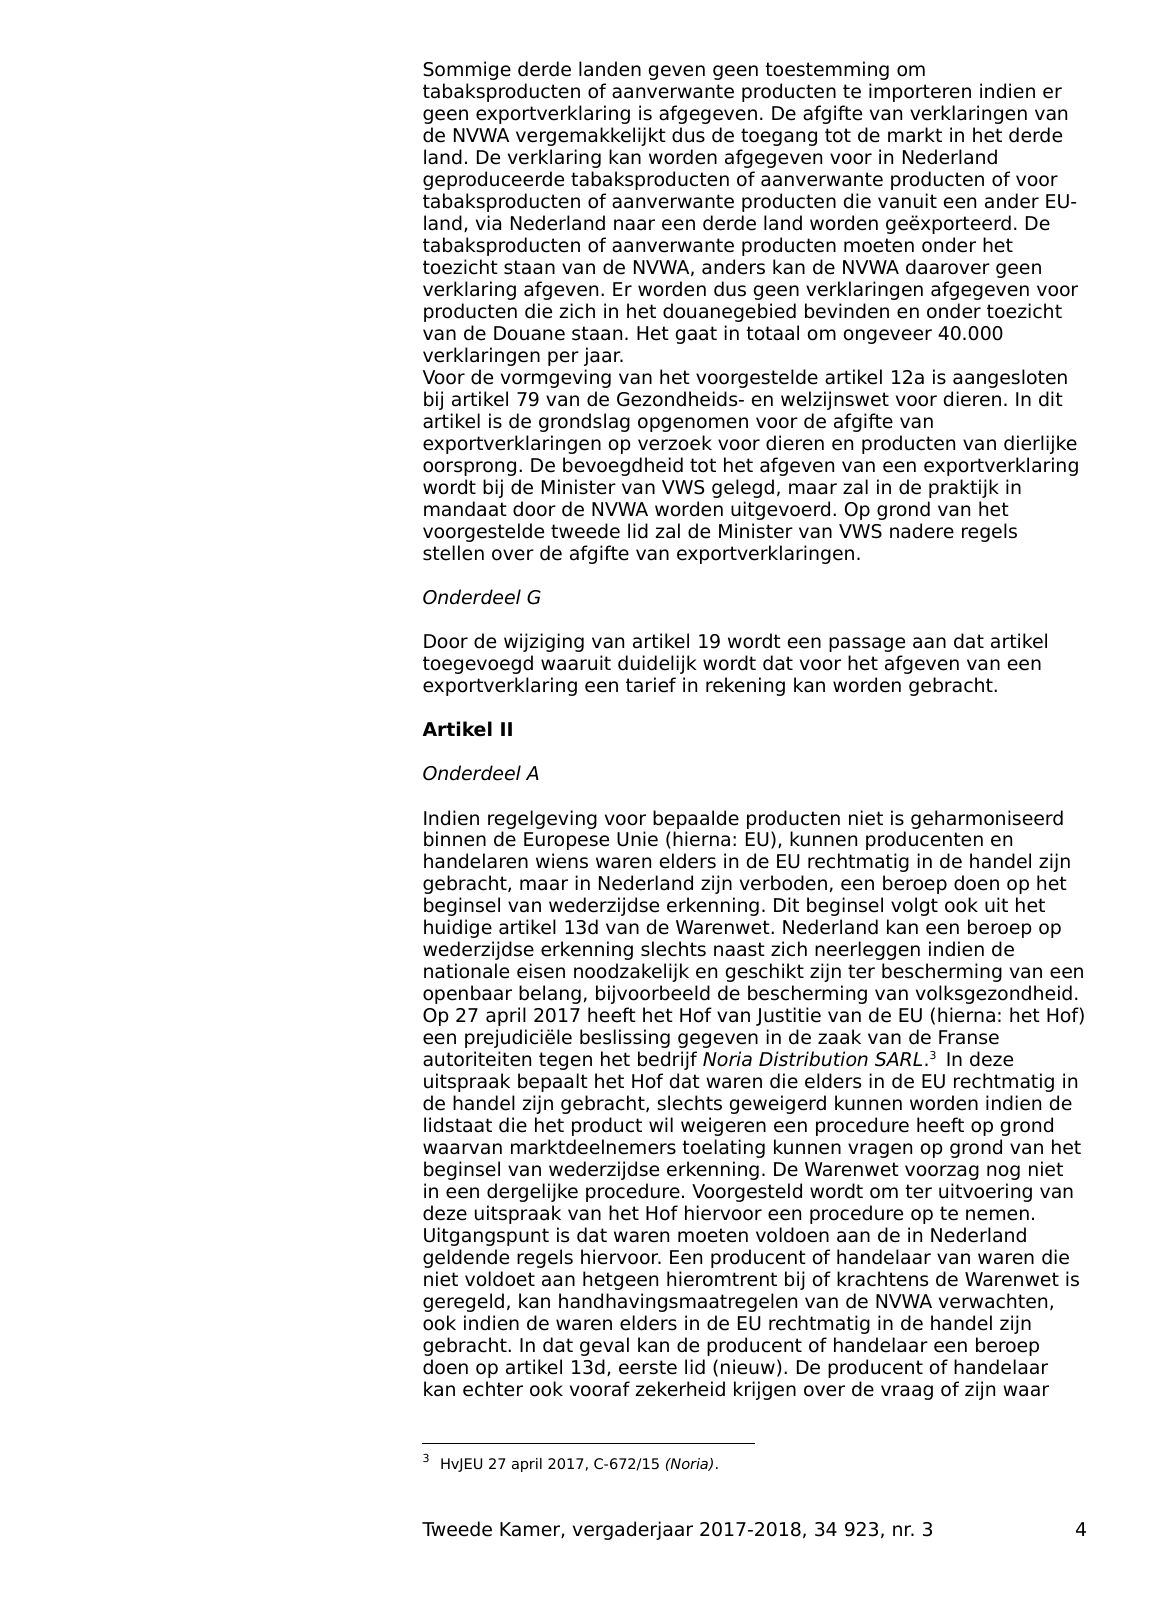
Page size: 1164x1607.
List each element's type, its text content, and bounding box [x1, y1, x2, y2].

text Door de wijziging van artikel 19 wordt een passage aan dat artikel toegevoegd waaruit duidelijk wordt dat voor het afgeven van een exportverklaring een tarief in rekening kan worden gebracht. [422, 631, 1087, 697]
subtitle Onderdeel A [422, 763, 1087, 785]
subtitle Artikel II [422, 719, 1087, 741]
text Voor de vormgeving van het voorgestelde artikel 12a is aangesloten bij artikel 79 van de Gezondheids- en welzijnswet voor dieren. In dit artikel is de grondslag opgenomen voor de afgifte van exportverklaringen op verzoek voor dieren en producten van dierlijke oorsprong. De bevoegdheid tot het afgeven van een exportverklaring wordt bij de Minister van VWS gelegd, maar zal in de praktijk in mandaat door de NVWA worden uitgevoerd. Op grond van het voorgestelde tweede lid zal de Minister van VWS nadere regels stellen over de afgifte van exportverklaringen. [422, 367, 1087, 564]
subtitle Onderdeel G [422, 587, 1087, 609]
text Sommige derde landen geven geen toestemming om tabaksproducten of aanverwante producten te importeren indien er geen exportverklaring is afgegeven. De afgifte van verklaringen van de NVWA vergemakkelijkt dus de toegang tot de markt in het derde land. De verklaring kan worden afgegeven voor in Nederland geproduceerde tabaksproducten of aanverwante producten of voor tabaksproducten of aanverwante producten die vanuit een ander EU-land, via Nederland naar een derde land worden geëxporteerd. De tabaksproducten of aanverwante producten moeten onder het toezicht staan van de NVWA, anders kan de NVWA daarover geen verklaring afgeven. Er worden dus geen verklaringen afgegeven voor producten die zich in het douanegebied bevinden en onder toezicht van de Douane staan. Het gaat in totaal om ongeveer 40.000 verklaringen per jaar. [422, 59, 1087, 367]
text HvJEU 27 april 2017, C-672/15 (Noria). [422, 1452, 1087, 1474]
text Indien regelgeving voor bepaalde producten niet is geharmoniseerd binnen de Europese Unie (hierna: EU), kunnen producenten en handelaren wiens waren elders in de EU rechtmatig in de handel zijn gebracht, maar in Nederland zijn verboden, een beroep doen op het beginsel van wederzijdse erkenning. Dit beginsel volgt ook uit het huidige artikel 13d van de Warenwet. Nederland kan een beroep op wederzijdse erkenning slechts naast zich neerleggen indien de nationale eisen noodzakelijk en geschikt zijn ter bescherming van een openbaar belang, bijvoorbeeld de bescherming van volksgezondheid. Op 27 april 2017 heeft het Hof van Justitie van de EU (hierna: het Hof) een prejudiciële beslissing gegeven in de zaak van de Franse autoriteiten tegen het bedrijf Noria Distribution SARL. In deze uitspraak bepaalt het Hof dat waren die elders in de EU rechtmatig in de handel zijn gebracht, slechts geweigerd kunnen worden indien de lidstaat die het product wil weigeren een procedure heeft op grond waarvan marktdeelnemers toelating kunnen vragen op grond van het beginsel van wederzijdse erkenning. De Warenwet voorzag nog niet in een dergelijke procedure. Voorgesteld wordt om ter uitvoering van deze uitspraak van het Hof hiervoor een procedure op te nemen. [422, 807, 1087, 1225]
text Uitgangspunt is dat waren moeten voldoen aan de in Nederland geldende regels hiervoor. Een producent of handelaar van waren die niet voldoet aan hetgeen hieromtrent bij of krachtens de Warenwet is geregeld, kan handhavingsmaatregelen van de NVWA verwachten, ook indien de waren elders in de EU rechtmatig in de handel zijn gebracht. In dat geval kan de producent of handelaar een beroep doen op artikel 13d, eerste lid (nieuw). De producent of handelaar kan echter ook vooraf zekerheid krijgen over de vraag of zijn waar [422, 1225, 1087, 1401]
